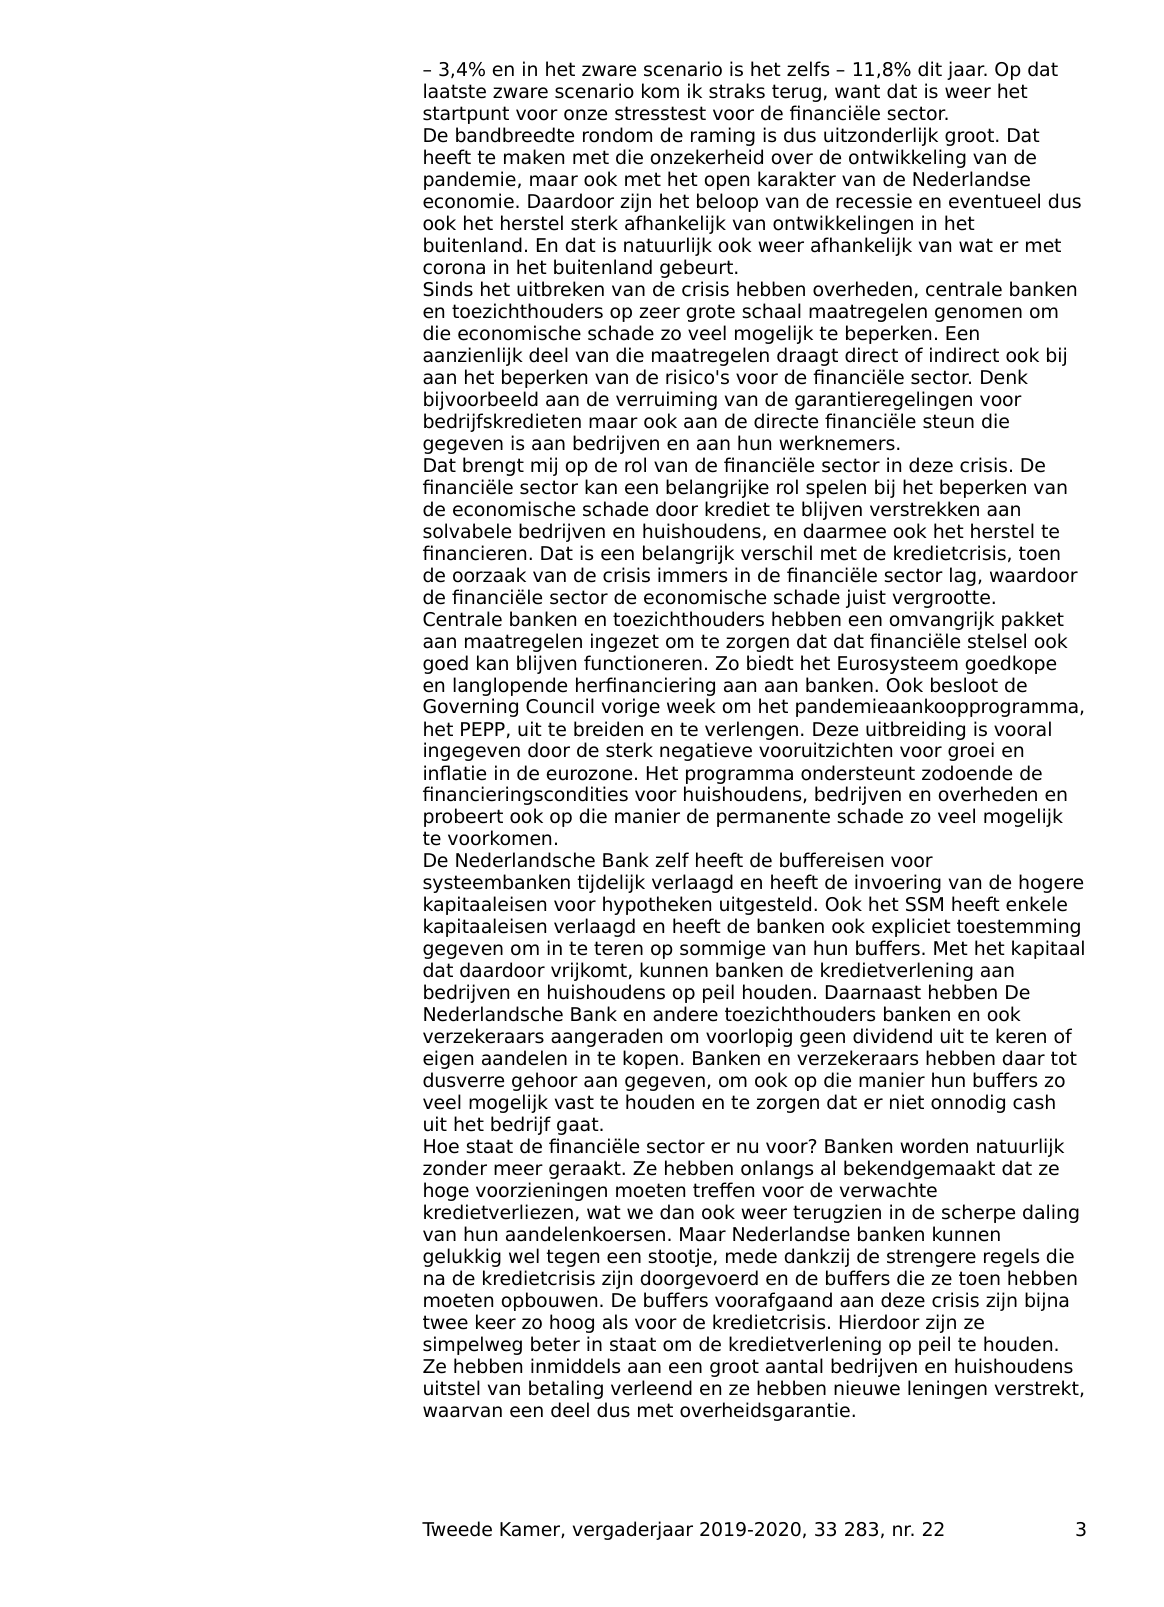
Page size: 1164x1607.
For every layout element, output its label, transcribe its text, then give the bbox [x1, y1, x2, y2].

text De Nederlandsche Bank zelf heeft de buffereisen voor systeembanken tijdelijk verlaagd en heeft de invoering van de hogere kapitaaleisen voor hypotheken uitgesteld. Ook het SSM heeft enkele kapitaaleisen verlaagd en heeft de banken ook expliciet toestemming gegeven om in te teren op sommige van hun buffers. Met het kapitaal dat daardoor vrijkomt, kunnen banken de kredietverlening aan bedrijven en huishoudens op peil houden. Daarnaast hebben De Nederlandsche Bank en andere toezichthouders banken en ook verzekeraars aangeraden om voorlopig geen dividend uit te keren of eigen aandelen in te kopen. Banken en verzekeraars hebben daar tot dusverre gehoor aan gegeven, om ook op die manier hun buffers zo veel mogelijk vast te houden en te zorgen dat er niet onnodig cash uit het bedrijf gaat. [422, 850, 1087, 1136]
text Hoe staat de financiële sector er nu voor? Banken worden natuurlijk zonder meer geraakt. Ze hebben onlangs al bekendgemaakt dat ze hoge voorzieningen moeten treffen voor de verwachte kredietverliezen, wat we dan ook weer terugzien in de scherpe daling van hun aandelenkoersen. Maar Nederlandse banken kunnen gelukkig wel tegen een stootje, mede dankzij de strengere regels die na de kredietcrisis zijn doorgevoerd en de buffers die ze toen hebben moeten opbouwen. De buffers voorafgaand aan deze crisis zijn bijna twee keer zo hoog als voor de kredietcrisis. Hierdoor zijn ze simpelweg beter in staat om de kredietverlening op peil te houden. Ze hebben inmiddels aan een groot aantal bedrijven en huishoudens uitstel van betaling verleend en ze hebben nieuwe leningen verstrekt, waarvan een deel dus met overheidsgarantie. [422, 1136, 1087, 1422]
text De bandbreedte rondom de raming is dus uitzonderlijk groot. Dat heeft te maken met die onzekerheid over de ontwikkeling van de pandemie, maar ook met het open karakter van de Nederlandse economie. Daardoor zijn het beloop van de recessie en eventueel dus ook het herstel sterk afhankelijk van ontwikkelingen in het buitenland. En dat is natuurlijk ook weer afhankelijk van wat er met corona in het buitenland gebeurt. [422, 125, 1087, 279]
text – 3,4% en in het zware scenario is het zelfs – 11,8% dit jaar. Op dat laatste zware scenario kom ik straks terug, want dat is weer het startpunt voor onze stresstest voor de financiële sector. [422, 59, 1087, 125]
text Centrale banken en toezichthouders hebben een omvangrijk pakket aan maatregelen ingezet om te zorgen dat dat financiële stelsel ook goed kan blijven functioneren. Zo biedt het Eurosysteem goedkope en langlopende herfinanciering aan aan banken. Ook besloot de Governing Council vorige week om het pandemieaankoopprogramma, het PEPP, uit te breiden en te verlengen. Deze uitbreiding is vooral ingegeven door de sterk negatieve vooruitzichten voor groei en inflatie in de eurozone. Het programma ondersteunt zodoende de financieringscondities voor huishoudens, bedrijven en overheden en probeert ook op die manier de permanente schade zo veel mogelijk te voorkomen. [422, 608, 1087, 850]
text Dat brengt mij op de rol van de financiële sector in deze crisis. De financiële sector kan een belangrijke rol spelen bij het beperken van de economische schade door krediet te blijven verstrekken aan solvabele bedrijven en huishoudens, en daarmee ook het herstel te financieren. Dat is een belangrijk verschil met de kredietcrisis, toen de oorzaak van de crisis immers in de financiële sector lag, waardoor de financiële sector de economische schade juist vergrootte. [422, 455, 1087, 608]
text Sinds het uitbreken van de crisis hebben overheden, centrale banken en toezichthouders op zeer grote schaal maatregelen genomen om die economische schade zo veel mogelijk te beperken. Een aanzienlijk deel van die maatregelen draagt direct of indirect ook bij aan het beperken van de risico's voor de financiële sector. Denk bijvoorbeeld aan de verruiming van de garantieregelingen voor bedrijfskredieten maar ook aan de directe financiële steun die gegeven is aan bedrijven en aan hun werknemers. [422, 279, 1087, 455]
